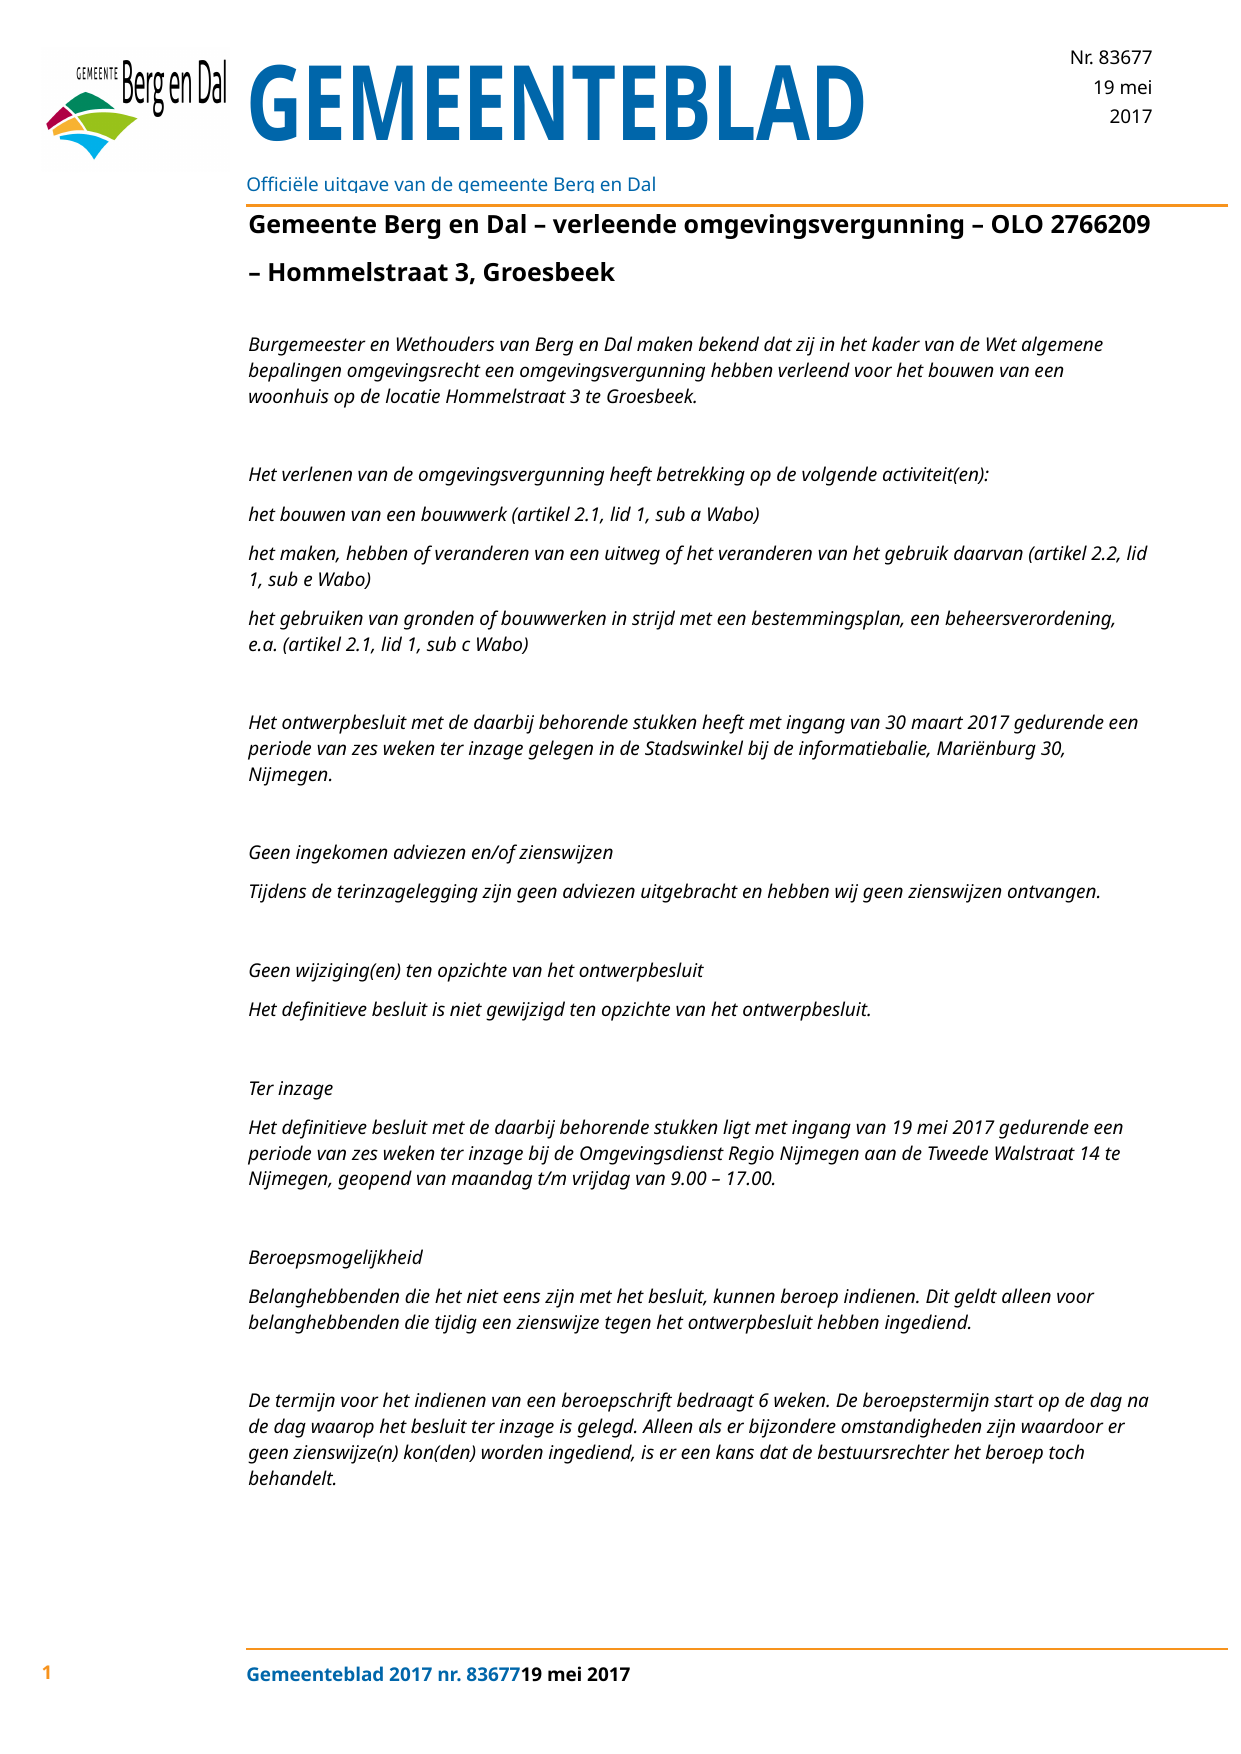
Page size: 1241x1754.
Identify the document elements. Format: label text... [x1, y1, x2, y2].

text Het definitieve besluit met de daarbij behorende stukken ligt met ingang van 19 mei 2017 gedurende een periode van zes weken ter inzage bij de Omgevingsdienst Regio Nijmegen aan de Tweede Walstraat 14 te Nijmegen, geopend van maandag t/m vrijdag van 9.00 – 17.00. [248, 1114, 1152, 1191]
text Het definitieve besluit is niet gewijzigd ten opzichte van het ontwerpbesluit. [248, 996, 1152, 1022]
text Ter inzage [248, 1075, 1152, 1101]
text Geen wijziging(en) ten opzichte van het ontwerpbesluit [248, 957, 1152, 983]
text Tijdens de terinzagelegging zijn geen adviezen uitgebracht en hebben wij geen zienswijzen ontvangen. [248, 878, 1152, 904]
text Geen ingekomen adviezen en/of zienswijzen [248, 839, 1152, 865]
text Burgemeester en Wethouders van Berg en Dal maken bekend dat zij in het kader van de Wet algemene bepalingen omgevingsrecht een omgevingsvergunning hebben verleend voor het bouwen van een woonhuis op de locatie Hommelstraat 3 te Groesbeek. [248, 331, 1152, 409]
text De termijn voor het indienen van een beroepschrift bedraagt 6 weken. De beroepstermijn start op de dag na de dag waarop het besluit ter inzage is gelegd. Alleen als er bijzondere omstandigheden zijn waardoor er geen zienswijze(n) kon(den) worden ingediend, is er een kans dat de bestuursrechter het beroep toch behandelt. [248, 1388, 1152, 1491]
text het bouwen van een bouwwerk (artikel 2.1, lid 1, sub a Wabo) [248, 501, 1152, 526]
text het maken, hebben of veranderen van een uitweg of het veranderen van het gebruik daarvan (artikel 2.2, lid 1, sub e Wabo) [248, 540, 1152, 591]
text Beroepsmogelijkheid [248, 1244, 1152, 1270]
text het gebruiken van gronden of bouwwerken in strijd met een bestemmingsplan, een beheersverordening, e.a. (artikel 2.1, lid 1, sub c Wabo) [248, 605, 1152, 656]
text Gemeente Berg en Dal – verleende omgevingsvergunning – OLO 2766209 – Hommelstraat 3, Groesbeek [248, 207, 1152, 288]
picture [41, 47, 231, 172]
text Belanghebbenden die het niet eens zijn met het besluit, kunnen beroep indienen. Dit geldt alleen voor belanghebbenden die tijdig een zienswijze tegen het ontwerpbesluit hebben ingediend. [248, 1283, 1152, 1335]
text Het ontwerpbesluit met de daarbij behorende stukken heeft met ingang van 30 maart 2017 gedurende een periode van zes weken ter inzage gelegen in de Stadswinkel bij de informatiebalie, Mariënburg 30, Nijmegen. [248, 709, 1152, 786]
text Het verlenen van de omgevingsvergunning heeft betrekking op de volgende activiteit(en): [248, 461, 1152, 487]
